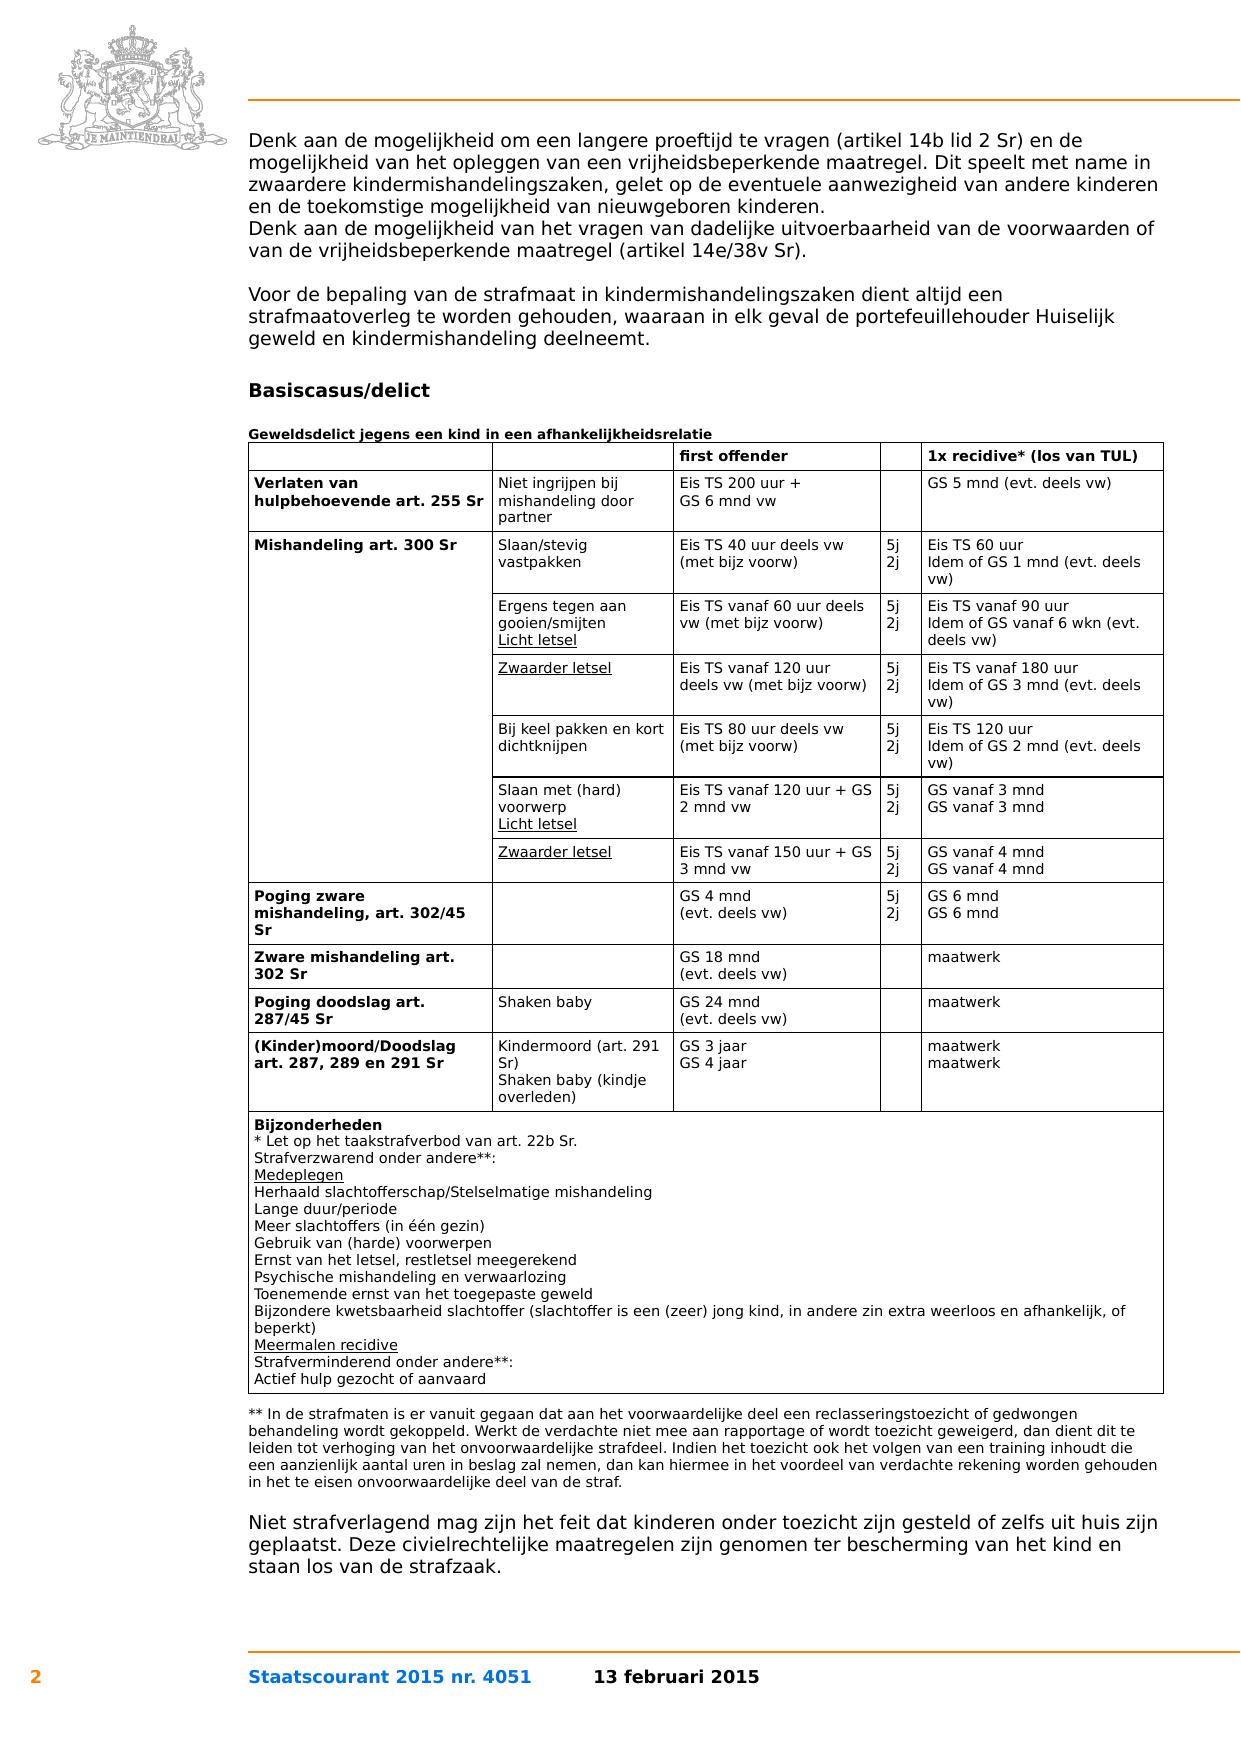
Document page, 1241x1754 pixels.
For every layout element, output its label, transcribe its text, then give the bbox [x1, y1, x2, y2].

table_cell 5j 2j [881, 883, 921, 943]
table_cell Eis TS 200 uur + GS 6 mnd vw [674, 471, 880, 531]
table_cell GS vanaf 3 mnd GS vanaf 3 mnd [922, 778, 1163, 838]
table_cell [493, 443, 673, 470]
table_cell ** In de strafmaten is er vanuit gegaan dat aan het voorwaardelijke deel een reclasseringstoezicht of gedwongen behandeling wordt gekoppeld. Werkt de verdachte niet mee aan rapportage of wordt toezicht geweigerd, dan dient dit te leiden tot verhoging van het onvoorwaardelijke strafdeel. Indien het toezicht ook het volgen van een training inhoudt die een aanzienlijk aantal uren in beslag zal nemen, dan kan hiermee in het voordeel van verdachte rekening worden gehouden in het te eisen onvoorwaardelijke deel van de straf. [248, 1394, 1163, 1490]
table_cell 5j 2j [881, 594, 921, 654]
table_cell GS vanaf 4 mnd GS vanaf 4 mnd [922, 839, 1163, 882]
table_cell Mishandeling art. 300 Sr [249, 532, 492, 882]
table_cell GS 3 jaar GS 4 jaar [674, 1033, 880, 1111]
table_cell Kindermoord (art. 291 Sr) Shaken baby (kindje overleden) [493, 1033, 673, 1111]
table_cell Poging zware mishandeling, art. 302/45 Sr [249, 883, 492, 943]
table_cell GS 18 mnd (evt. deels vw) [674, 945, 880, 988]
table_header Geweldsdelict jegens een kind in een afhankelijkheidsrelatie [248, 427, 1163, 442]
table_cell [881, 471, 921, 531]
table_cell Eis TS vanaf 120 uur + GS 2 mnd vw [674, 778, 880, 838]
table_cell Bij keel pakken en kort dichtknijpen [493, 716, 673, 776]
table_cell [881, 1033, 921, 1111]
table_cell Eis TS vanaf 60 uur deels vw (met bijz voorw) [674, 594, 880, 654]
table_cell maatwerk [922, 945, 1163, 988]
table_cell Zwaarder letsel [493, 655, 673, 715]
subtitle Basiscasus/delict [248, 379, 1163, 402]
table_cell GS 24 mnd (evt. deels vw) [674, 989, 880, 1032]
table_cell maatwerk maatwerk [922, 1033, 1163, 1111]
text Denk aan de mogelijkheid van het vragen van dadelijke uitvoerbaarheid van de voorwaarden of van de vrijheidsbeperkende maatregel (artikel 14e/38v Sr). [248, 218, 1163, 262]
table_cell first offender [674, 443, 880, 470]
table_cell 5j 2j [881, 839, 921, 882]
table_cell Eis TS vanaf 180 uur Idem of GS 3 mnd (evt. deels vw) [922, 655, 1163, 715]
table_cell Eis TS vanaf 90 uur Idem of GS vanaf 6 wkn (evt. deels vw) [922, 594, 1163, 654]
table_cell 1x recidive* (los van TUL) [922, 443, 1163, 470]
table_cell GS 4 mnd (evt. deels vw) [674, 883, 880, 943]
table_cell Zwaarder letsel [493, 839, 673, 882]
table_cell Slaan/stevig vastpakken [493, 532, 673, 592]
table_cell [249, 443, 492, 470]
table_cell Poging doodslag art. 287/45 Sr [249, 989, 492, 1032]
table_cell 5j 2j [881, 532, 921, 592]
table_cell Eis TS 40 uur deels vw (met bijz voorw) [674, 532, 880, 592]
text Voor de bepaling van de strafmaat in kindermishandelingszaken dient altijd een strafmaatoverleg te worden gehouden, waaraan in elk geval de portefeuillehouder Huiselijk geweld en kindermishandeling deelneemt. [248, 284, 1163, 349]
table_cell Slaan met (hard) voorwerp Licht letsel [493, 778, 673, 838]
table_cell Eis TS vanaf 150 uur + GS 3 mnd vw [674, 839, 880, 882]
table_cell [493, 883, 673, 943]
table_cell [881, 945, 921, 988]
table_cell Eis TS 60 uur Idem of GS 1 mnd (evt. deels vw) [922, 532, 1163, 592]
text Denk aan de mogelijkheid om een langere proeftijd te vragen (artikel 14b lid 2 Sr) en de mogelijkheid van het opleggen van een vrijheidsbeperkende maatregel. Dit speelt met name in zwaardere kindermishandelingszaken, gelet op de eventuele aanwezigheid van andere kinderen en de toekomstige mogelijkheid van nieuwgeboren kinderen. [248, 130, 1163, 218]
table_cell 5j 2j [881, 778, 921, 838]
table_cell Bijzonderheden * Let op het taakstrafverbod van art. 22b Sr. Strafverzwarend onder andere**: Medeplegen Herhaald slachtofferschap/Stelselmatige mishandeling Lange duur/periode Meer slachtoffers (in één gezin) Gebruik van (harde) voorwerpen Ernst van het letsel, restletsel meegerekend Psychische mishandeling en verwaarlozing Toenemende ernst van het toegepaste geweld Bijzondere kwetsbaarheid slachtoffer (slachtoffer is een (zeer) jong kind, in andere zin extra weerloos en afhankelijk, of beperkt) Meermalen recidive Strafverminderend onder andere**: Actief hulp gezocht of aanvaard [249, 1112, 1163, 1393]
table_cell [881, 989, 921, 1032]
table_cell 5j 2j [881, 655, 921, 715]
table_cell 5j 2j [881, 716, 921, 776]
table_cell [881, 443, 921, 470]
table_cell Zware mishandeling art. 302 Sr [249, 945, 492, 988]
table_cell Ergens tegen aan gooien/smijten Licht letsel [493, 594, 673, 654]
picture [38, 25, 227, 150]
table_cell GS 6 mnd GS 6 mnd [922, 883, 1163, 943]
table_cell Eis TS vanaf 120 uur deels vw (met bijz voorw) [674, 655, 880, 715]
table_cell GS 5 mnd (evt. deels vw) [922, 471, 1163, 531]
table_cell [493, 945, 673, 988]
table_cell Eis TS 80 uur deels vw (met bijz voorw) [674, 716, 880, 776]
table_cell Verlaten van hulpbehoevende art. 255 Sr [249, 471, 492, 531]
table_cell maatwerk [922, 989, 1163, 1032]
table_cell Eis TS 120 uur Idem of GS 2 mnd (evt. deels vw) [922, 716, 1163, 776]
table_cell (Kinder)moord/Doodslag art. 287, 289 en 291 Sr [249, 1033, 492, 1111]
table_cell Niet ingrijpen bij mishandeling door partner [493, 471, 673, 531]
table_cell Shaken baby [493, 989, 673, 1032]
text Niet strafverlagend mag zijn het feit dat kinderen onder toezicht zijn gesteld of zelfs uit huis zijn geplaatst. Deze civielrechtelijke maatregelen zijn genomen ter bescherming van het kind en staan los van de strafzaak. [248, 1512, 1163, 1578]
